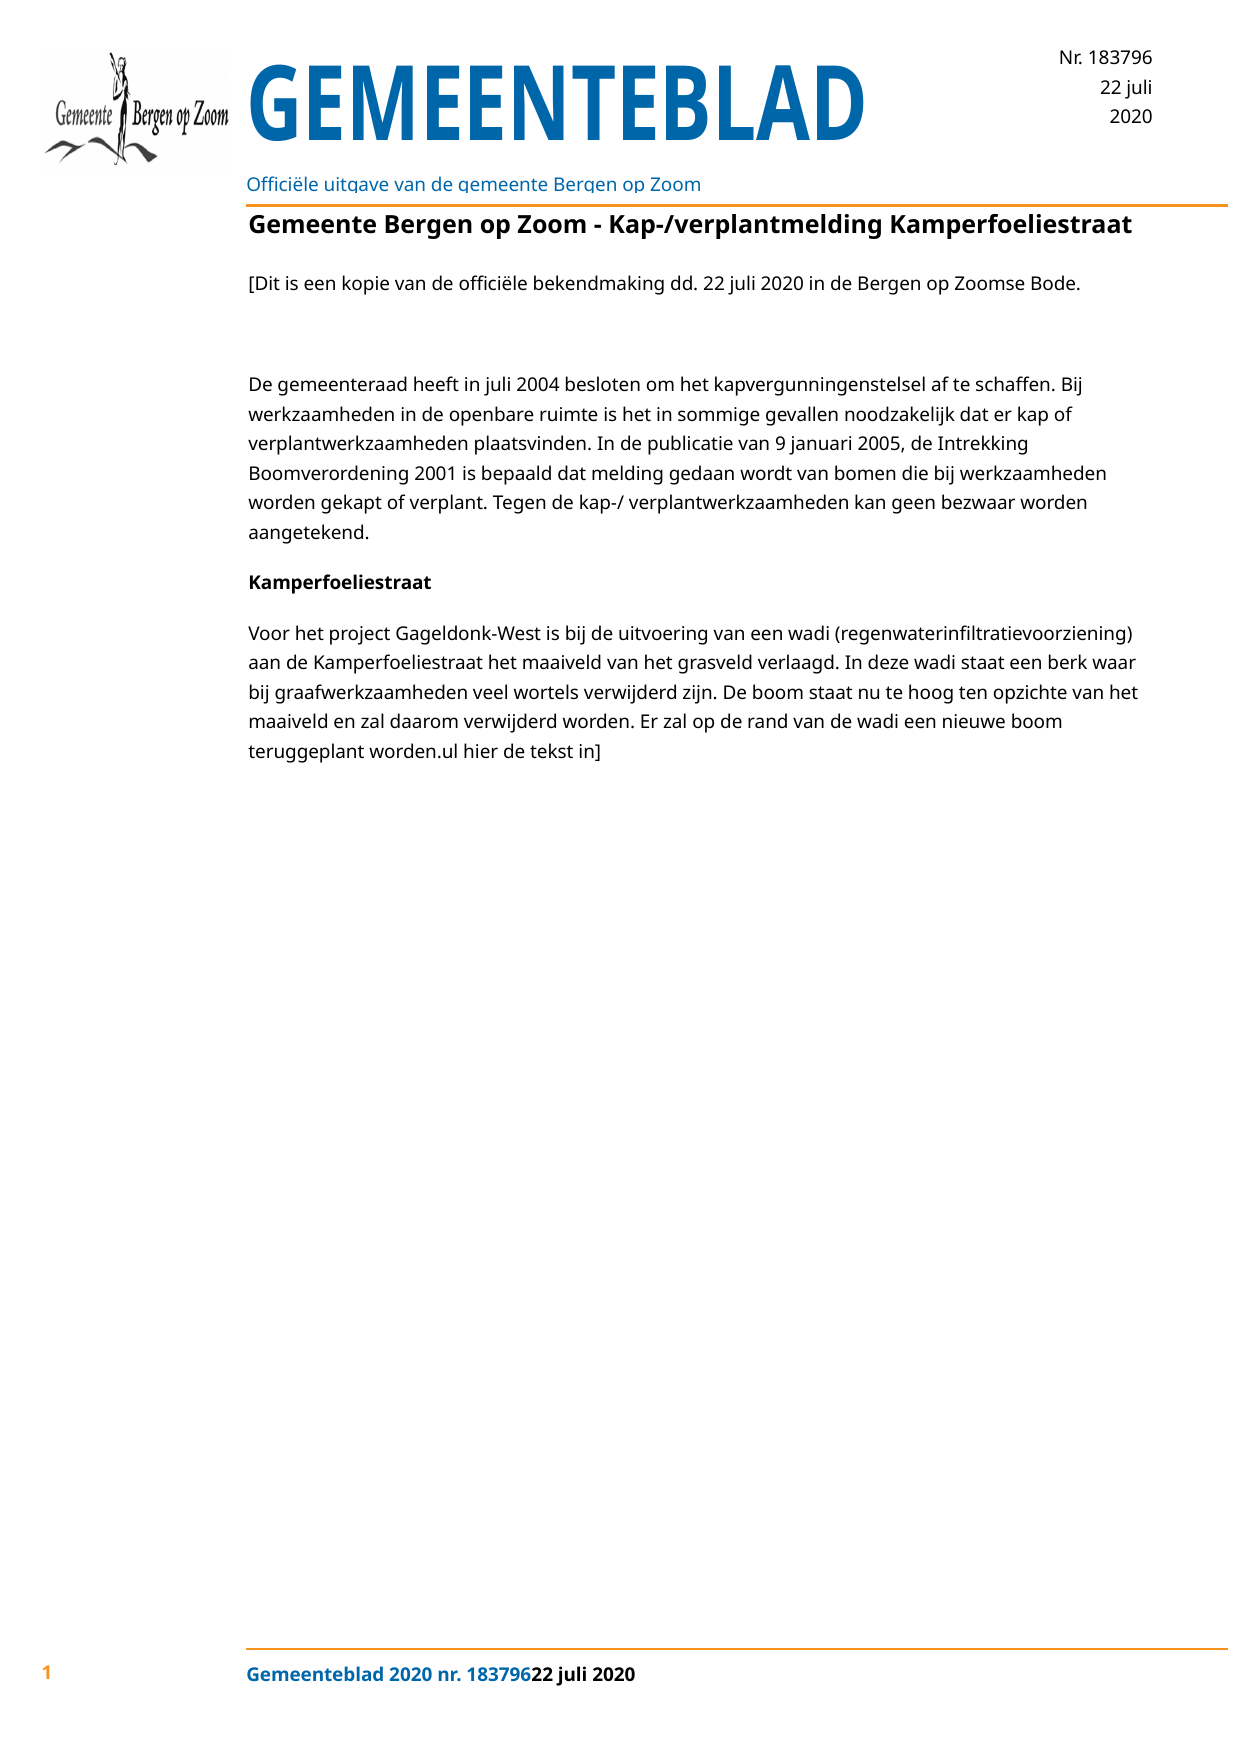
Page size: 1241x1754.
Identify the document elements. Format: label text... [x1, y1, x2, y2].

text Gemeente Bergen op Zoom - Kap-/verplantmelding Kamperfoeliestraat [248, 207, 1152, 241]
text Kamperfoeliestraat [248, 569, 1152, 595]
text Voor het project Gageldonk-West is bij de uitvoering van een wadi (regenwaterinfiltratievoorziening) aan de Kamperfoeliestraat het maaiveld van het grasveld verlaagd. In deze wadi staat een berk waar bij graafwerkzaamheden veel wortels verwijderd zijn. De boom staat nu te hoog ten opzichte van het maaiveld en zal daarom verwijderd worden. Er zal op de rand van de wadi een nieuwe boom teruggeplant worden.ul hier de tekst in] [248, 620, 1152, 764]
text [Dit is een kopie van de officiële bekendmaking dd. 22 juli 2020 in de Bergen op Zoomse Bode. [248, 270, 1152, 296]
text De gemeenteraad heeft in juli 2004 besloten om het kapvergunningenstelsel af te schaffen. Bij werkzaamheden in de openbare ruimte is het in sommige gevallen noodzakelijk dat er kap of verplantwerkzaamheden plaatsvinden. In de publicatie van 9 januari 2005, de Intrekking Boomverordening 2001 is bepaald dat melding gedaan wordt van bomen die bij werkzaamheden worden gekapt of verplant. Tegen de kap-/ verplantwerkzaamheden kan geen bezwaar worden aangetekend. [248, 371, 1152, 545]
picture [41, 47, 231, 172]
